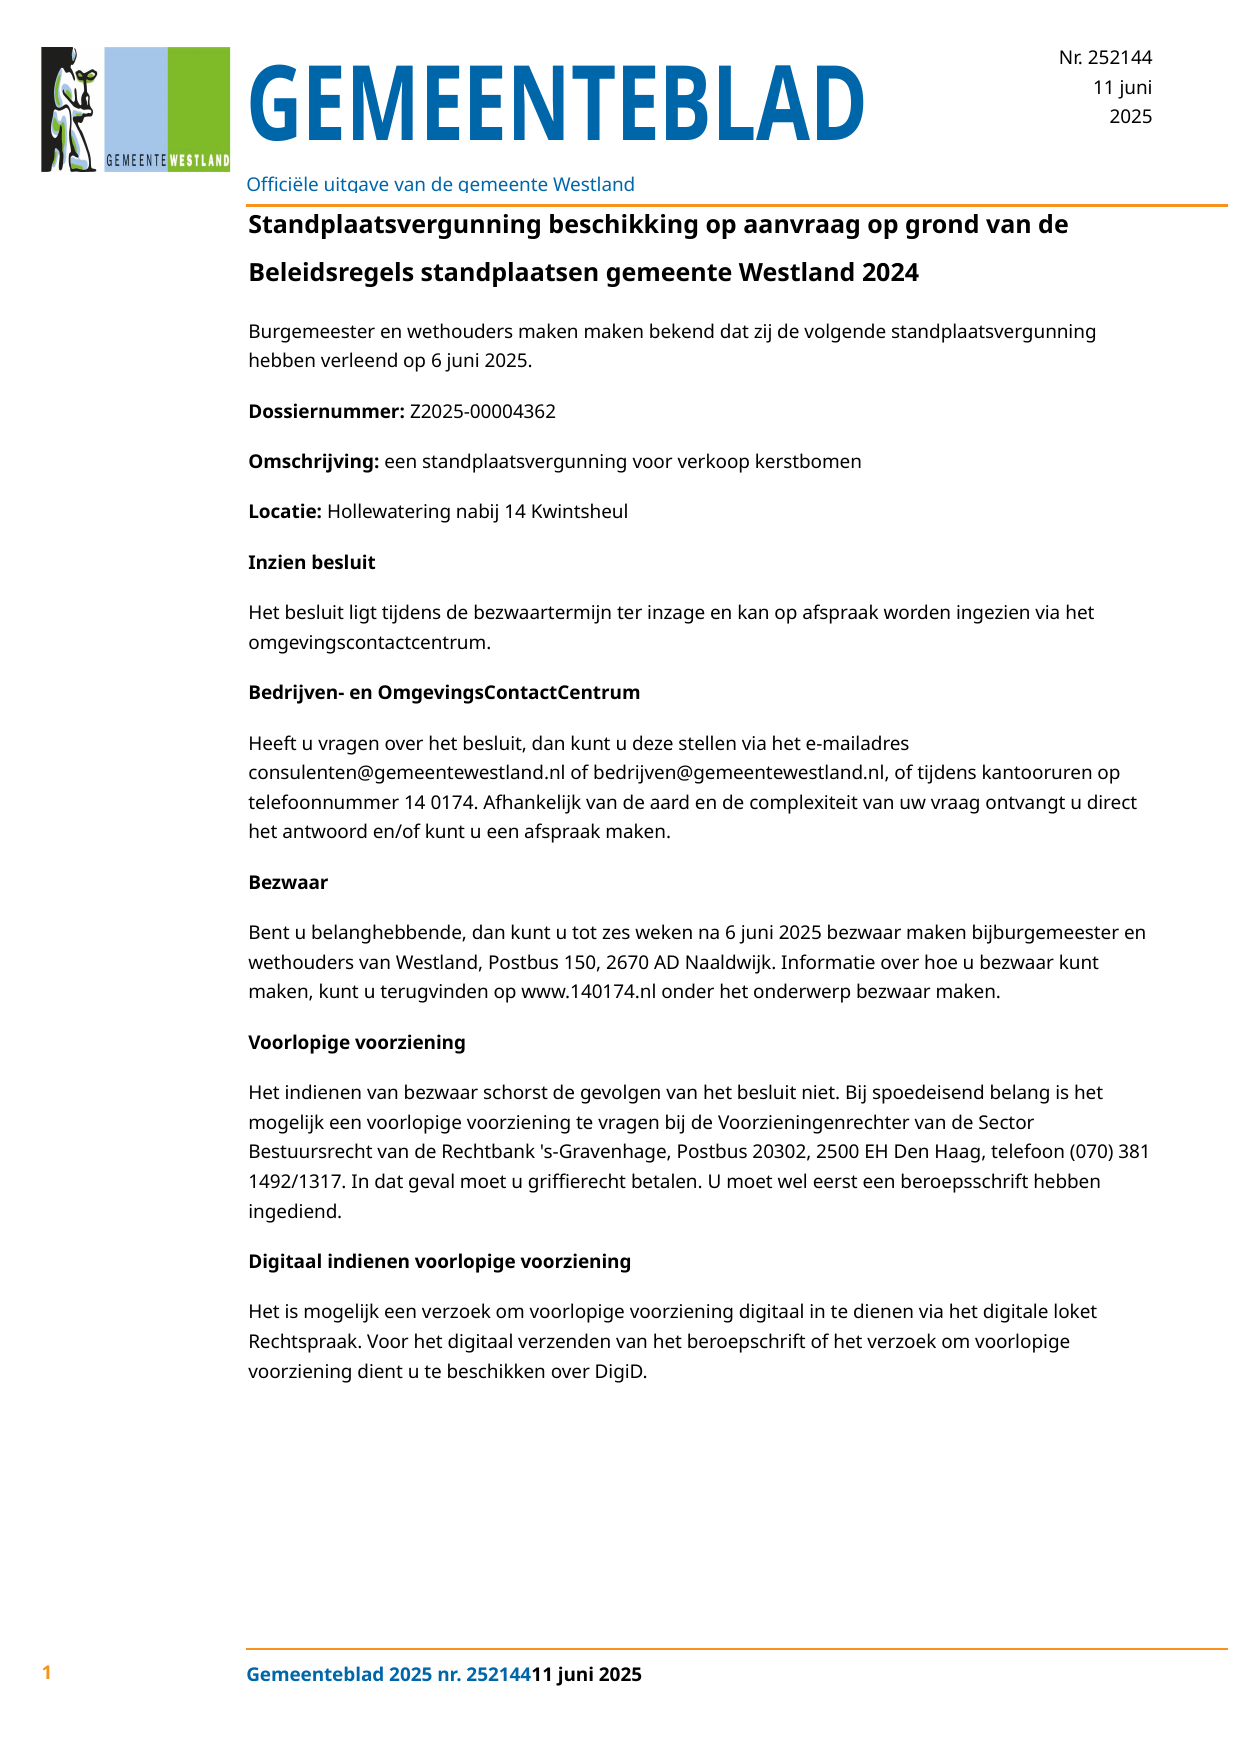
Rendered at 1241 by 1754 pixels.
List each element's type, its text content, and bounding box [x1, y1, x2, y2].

text Voorlopige voorziening [248, 1029, 1152, 1055]
picture [41, 47, 231, 172]
text Dossiernummer: Z2025-00004362 [248, 398, 1152, 424]
text Digitaal indienen voorlopige voorziening [248, 1248, 1152, 1274]
text Bezwaar [248, 869, 1152, 895]
text Bedrijven- en OmgevingsContactCentrum [248, 679, 1152, 705]
text Omschrijving: een standplaatsvergunning voor verkoop kerstbomen [248, 448, 1152, 474]
text Het besluit ligt tijdens de bezwaartermijn ter inzage en kan op afspraak worden ingezien via het omgevingscontactcentrum. [248, 599, 1152, 655]
text Inzien besluit [248, 549, 1152, 575]
text Het indienen van bezwaar schorst de gevolgen van het besluit niet. Bij spoedeisend belang is het mogelijk een voorlopige voorziening te vragen bij de Voorzieningenrechter van de Sector Bestuursrecht van de Rechtbank 's-Gravenhage, Postbus 20302, 2500 EH Den Haag, telefoon (070) 381 1492/1317. In dat geval moet u griffierecht betalen. U moet wel eerst een beroepsschrift hebben ingediend. [248, 1079, 1152, 1224]
text Bent u belanghebbende, dan kunt u tot zes weken na 6 juni 2025 bezwaar maken bijburgemeester en wethouders van Westland, Postbus 150, 2670 AD Naaldwijk. Informatie over hoe u bezwaar kunt maken, kunt u terugvinden op www.140174.nl onder het onderwerp bezwaar maken. [248, 919, 1152, 1004]
text Het is mogelijk een verzoek om voorlopige voorziening digitaal in te dienen via het digitale loket Rechtspraak. Voor het digitaal verzenden van het beroepschrift of het verzoek om voorlopige voorziening dient u te beschikken over DigiD. [248, 1299, 1152, 1384]
text Standplaatsvergunning beschikking op aanvraag op grond van de Beleidsregels standplaatsen gemeente Westland 2024 [248, 207, 1152, 288]
text Heeft u vragen over het besluit, dan kunt u deze stellen via het e-mailadres consulenten@gemeentewestland.nl of bedrijven@gemeentewestland.nl, of tijdens kantooruren op telefoonnummer 14 0174. Afhankelijk van de aard en de complexiteit van uw vraag ontvangt u direct het antwoord en/of kunt u een afspraak maken. [248, 730, 1152, 844]
text Burgemeester en wethouders maken maken bekend dat zij de volgende standplaatsvergunning hebben verleend op 6 juni 2025. [248, 318, 1152, 373]
text Locatie: Hollewatering nabij 14 Kwintsheul [248, 499, 1152, 524]
